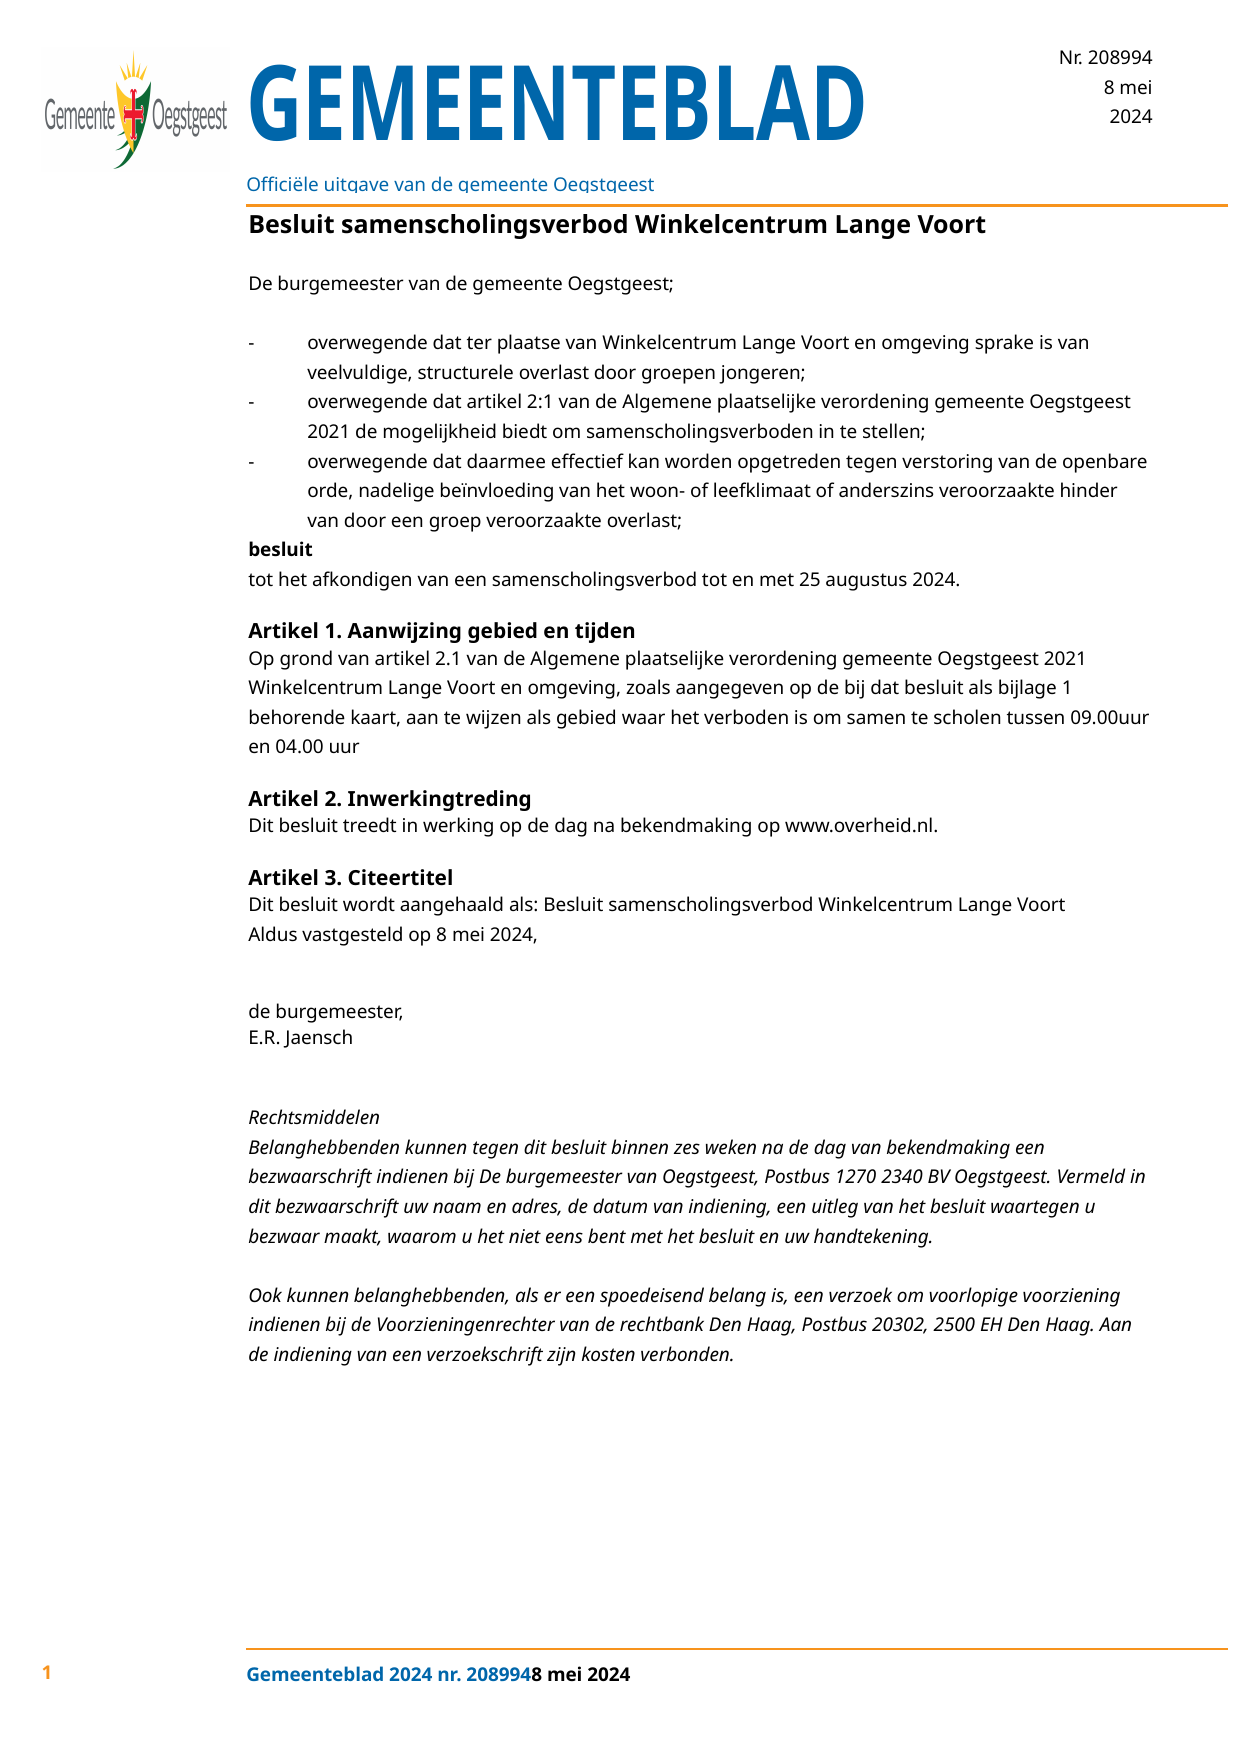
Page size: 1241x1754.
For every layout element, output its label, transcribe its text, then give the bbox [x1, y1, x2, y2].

picture [41, 47, 231, 172]
text Ook kunnen belanghebbenden, als er een spoedeisend belang is, een verzoek om voorlopige voorziening indienen bij de Voorzieningenrechter van de rechtbank Den Haag, Postbus 20302, 2500 EH Den Haag. Aan de indiening van een verzoekschrift zijn kosten verbonden. [248, 1282, 1152, 1367]
text besluit [248, 537, 1152, 562]
text E.R. Jaensch [248, 1024, 1152, 1050]
text Artikel 1. Aanwijzing gebied en tijden [248, 617, 1152, 645]
text Artikel 3. Citeertitel [248, 863, 1152, 891]
list overwegende dat daarmee effectief kan worden opgetreden tegen verstoring van de openbare orde, nadelige beïnvloeding van het woon- of leefklimaat of anderszins veroorzaakte hinder van door een groep veroorzaakte overlast; [248, 448, 1152, 533]
list overwegende dat artikel 2:1 van de Algemene plaatselijke verordening gemeente Oegstgeest 2021 de mogelijkheid biedt om samenscholingsverboden in te stellen; [248, 389, 1152, 444]
text de burgemeester, [248, 998, 1152, 1024]
text Belanghebbenden kunnen tegen dit besluit binnen zes weken na de dag van bekendmaking een bezwaarschrift indienen bij De burgemeester van Oegstgeest, Postbus 1270 2340 BV Oegstgeest. Vermeld in dit bezwaarschrift uw naam en adres, de datum van indiening, een uitleg van het besluit waartegen u bezwaar maakt, waarom u het niet eens bent met het besluit en uw handtekening. [248, 1134, 1152, 1249]
text Aldus vastgesteld op 8 mei 2024, [248, 921, 1152, 947]
text tot het afkondigen van een samenscholingsverbod tot en met 25 augustus 2024. [248, 566, 1152, 592]
text Dit besluit wordt aangehaald als: Besluit samenscholingsverbod Winkelcentrum Lange Voort [248, 891, 1152, 917]
text Op grond van artikel 2.1 van de Algemene plaatselijke verordening gemeente Oegstgeest 2021 Winkelcentrum Lange Voort en omgeving, zoals aangegeven op de bij dat besluit als bijlage 1 behorende kaart, aan te wijzen als gebied waar het verboden is om samen te scholen tussen 09.00uur en 04.00 uur [248, 645, 1152, 759]
text De burgemeester van de gemeente Oegstgeest; [248, 270, 1152, 296]
text Besluit samenscholingsverbod Winkelcentrum Lange Voort [248, 207, 1152, 241]
text Dit besluit treedt in werking op de dag na bekendmaking op www.overheid.nl. [248, 813, 1152, 838]
text Rechtsmiddelen [248, 1104, 1152, 1130]
list overwegende dat ter plaatse van Winkelcentrum Lange Voort en omgeving sprake is van veelvuldige, structurele overlast door groepen jongeren; [248, 329, 1152, 385]
text Artikel 2. Inwerkingtreding [248, 784, 1152, 813]
